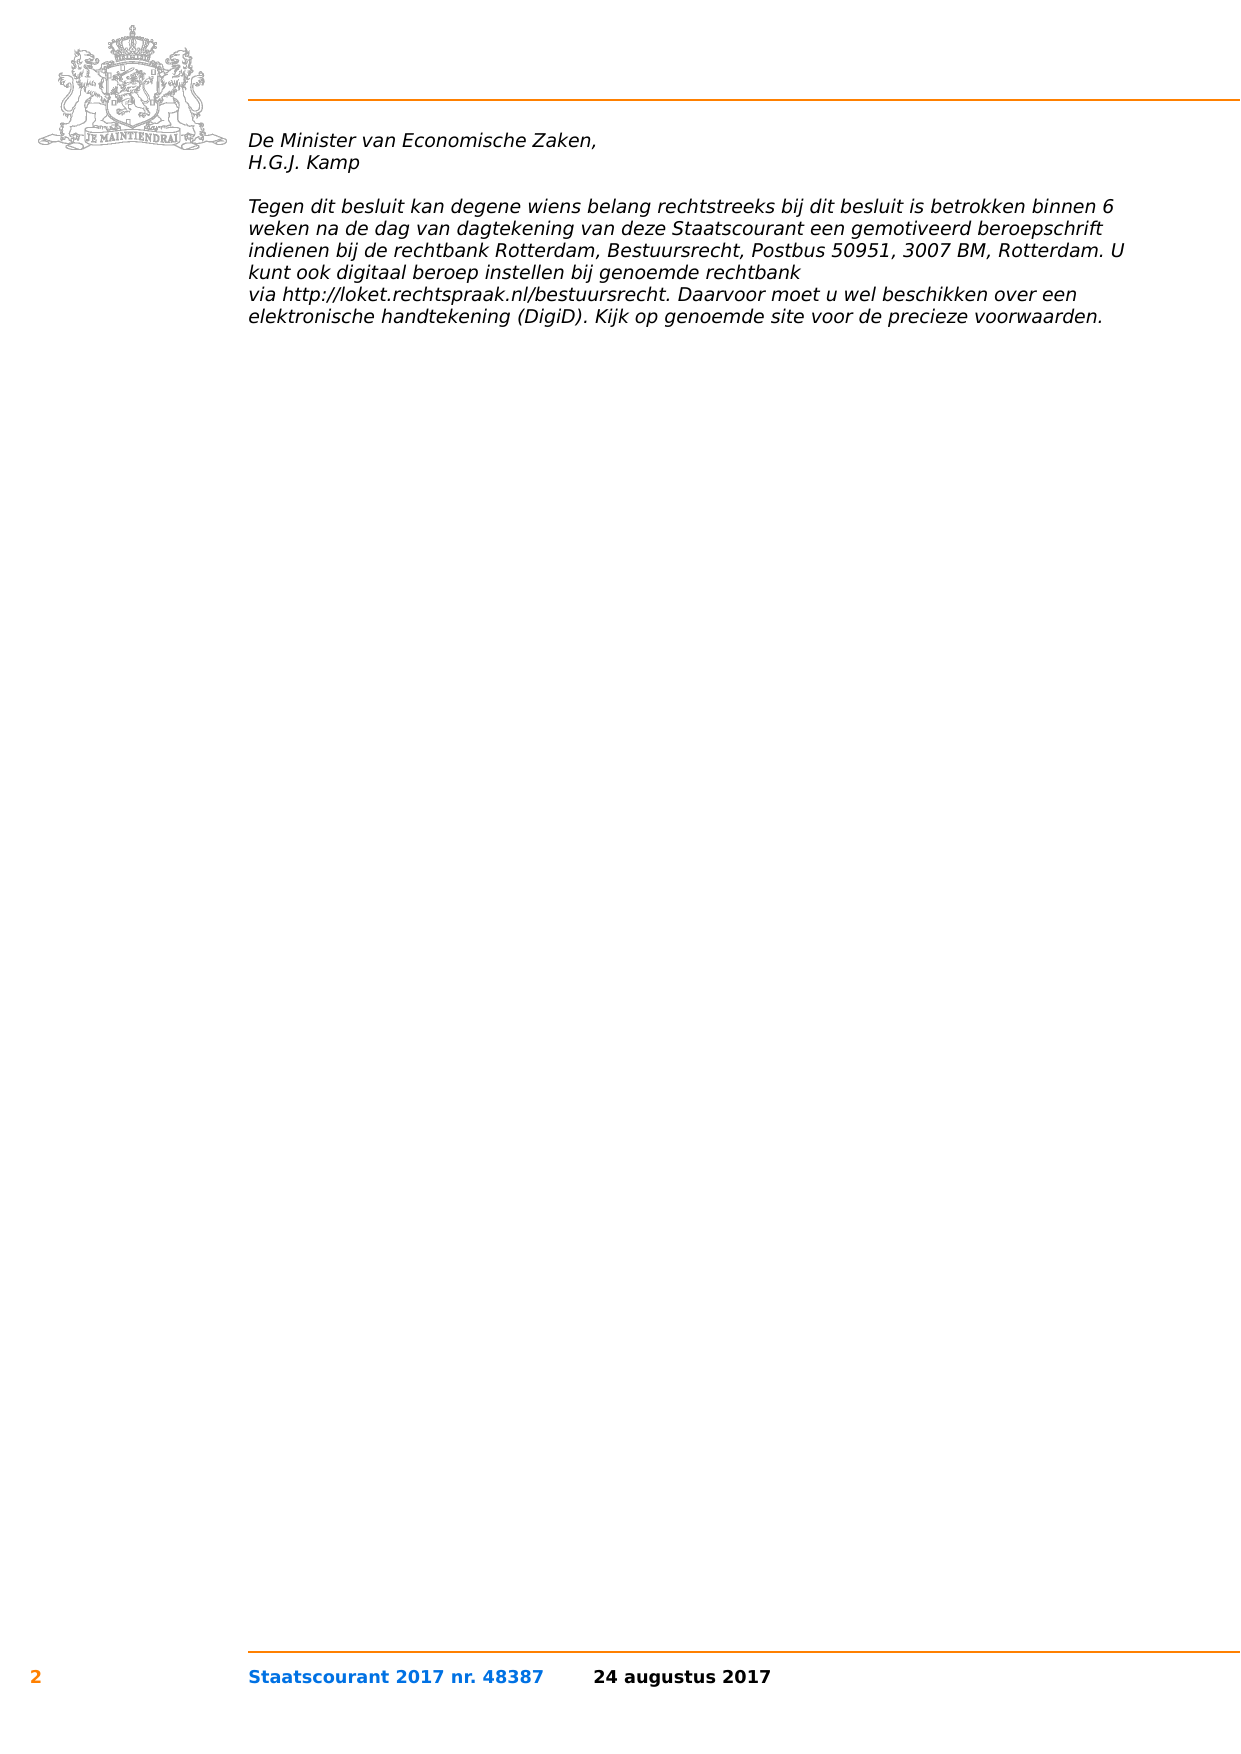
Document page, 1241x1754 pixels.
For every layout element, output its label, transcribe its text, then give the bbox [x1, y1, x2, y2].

text De Minister van Economische Zaken, H.G.J. Kamp [248, 130, 1163, 174]
picture [38, 25, 227, 150]
text Tegen dit besluit kan degene wiens belang rechtstreeks bij dit besluit is betrokken binnen 6 weken na de dag van dagtekening van deze Staatscourant een gemotiveerd beroepschrift indienen bij de rechtbank Rotterdam, Bestuursrecht, Postbus 50951, 3007 BM, Rotterdam. U kunt ook digitaal beroep instellen bij genoemde rechtbank via http://loket.rechtspraak.nl/bestuursrecht. Daarvoor moet u wel beschikken over een elektronische handtekening (DigiD). Kijk op genoemde site voor de precieze voorwaarden. [248, 196, 1163, 328]
